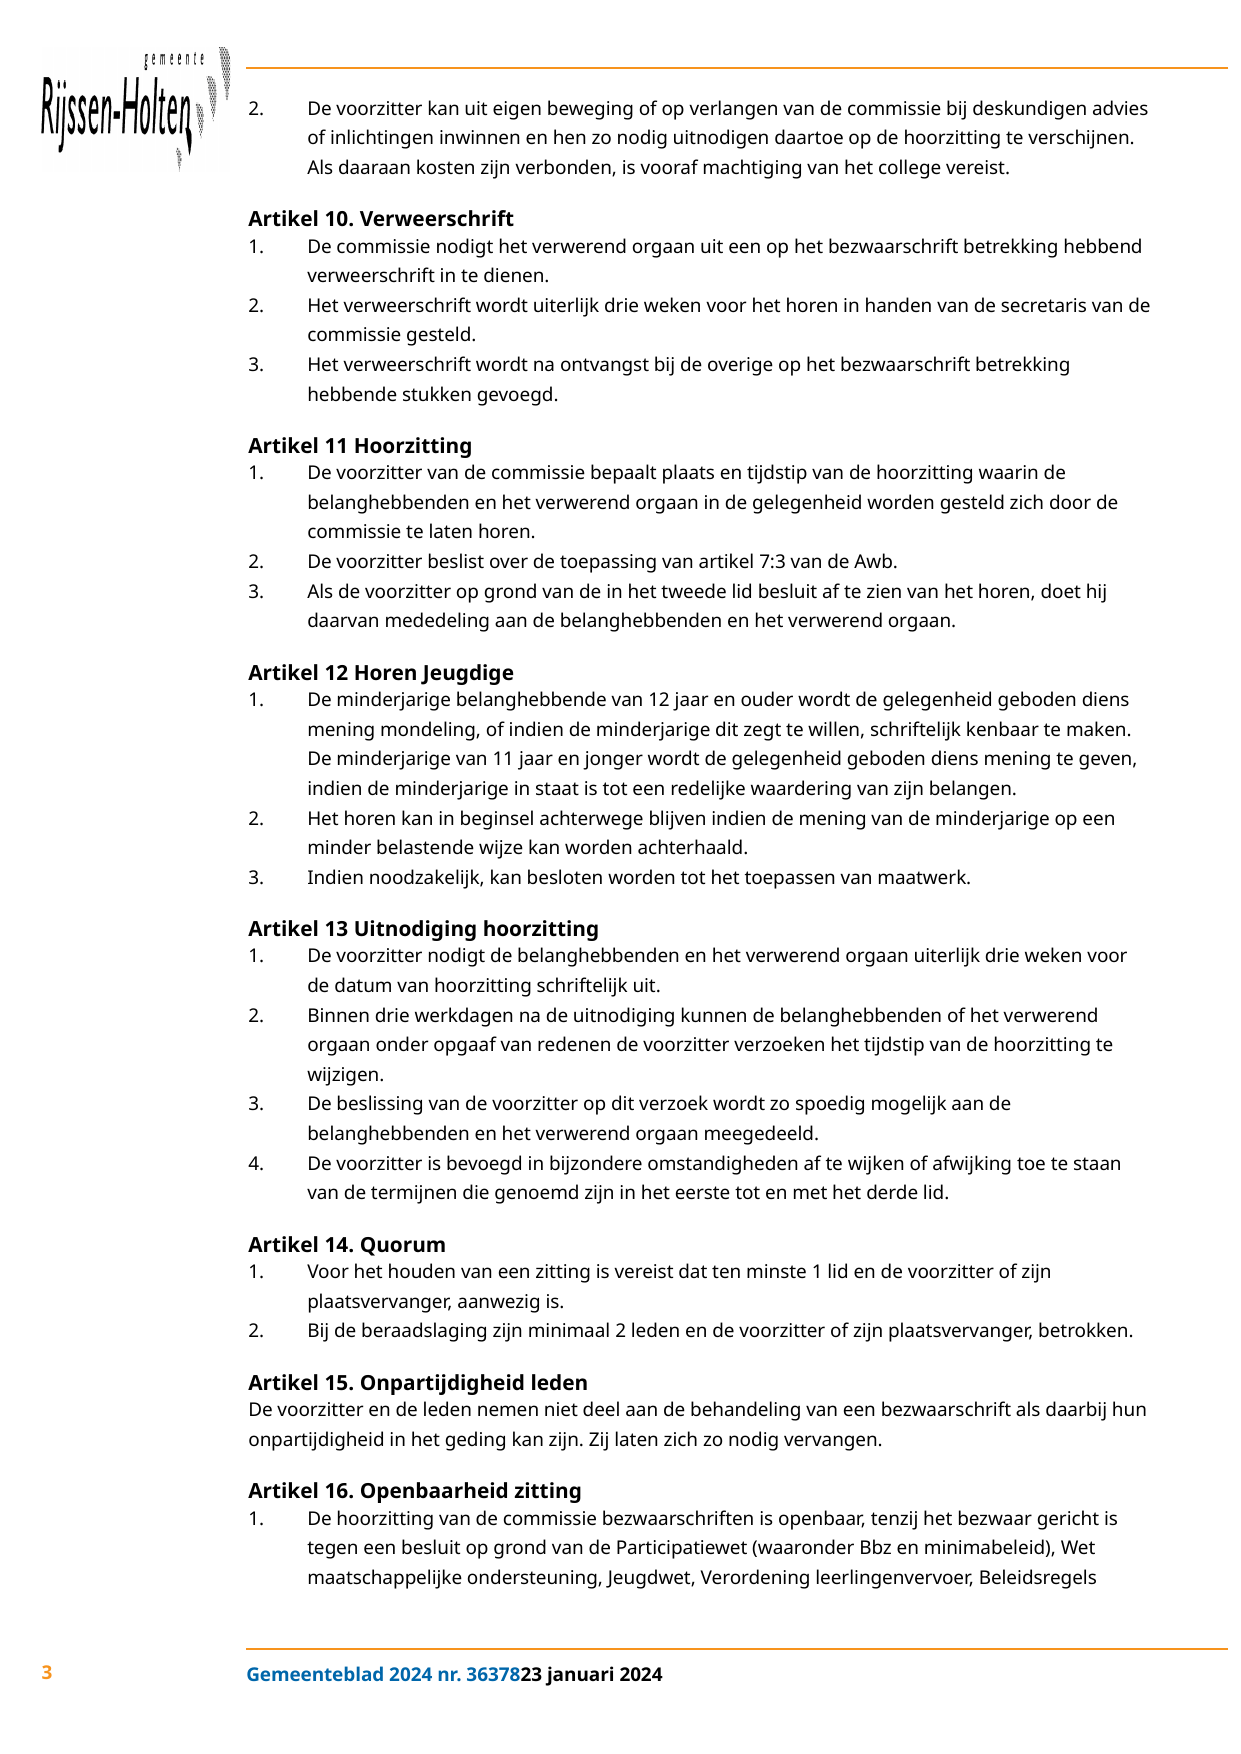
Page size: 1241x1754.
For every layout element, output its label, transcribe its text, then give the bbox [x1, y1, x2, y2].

text Artikel 15. Onpartijdigheid leden [248, 1368, 1152, 1396]
list Voor het houden van een zitting is vereist dat ten minste 1 lid en de voorzitter of zijn plaatsvervanger, aanwezig is. [248, 1258, 1152, 1313]
list De voorzitter is bevoegd in bijzondere omstandigheden af te wijken of afwijking toe te staan van de termijnen die genoemd zijn in het eerste tot en met het derde lid. [248, 1150, 1152, 1205]
text Artikel 11 Hoorzitting [248, 431, 1152, 459]
text Artikel 10. Verweerschrift [248, 204, 1152, 233]
list De voorzitter kan uit eigen beweging of op verlangen van de commissie bij deskundigen advies of inlichtingen inwinnen en hen zo nodig uitnodigen daartoe op de hoorzitting te verschijnen. Als daaraan kosten zijn verbonden, is vooraf machtiging van het college vereist. [248, 95, 1152, 180]
list De minderjarige belanghebbende van 12 jaar en ouder wordt de gelegenheid geboden diens mening mondeling, of indien de minderjarige dit zegt te willen, schriftelijk kenbaar te maken. De minderjarige van 11 jaar en jonger wordt de gelegenheid geboden diens mening te geven, indien de minderjarige in staat is tot een redelijke waardering van zijn belangen. [248, 686, 1152, 801]
list De hoorzitting van de commissie bezwaarschriften is openbaar, tenzij het bezwaar gericht is tegen een besluit op grond van de Participatiewet (waaronder Bbz en minimabeleid), Wet maatschappelijke ondersteuning, Jeugdwet, Verordening leerlingenvervoer, Beleidsregels [248, 1505, 1152, 1589]
text Artikel 13 Uitnodiging hoorzitting [248, 914, 1152, 943]
list Binnen drie werkdagen na de uitnodiging kunnen de belanghebbenden of het verwerend orgaan onder opgaaf van redenen de voorzitter verzoeken het tijdstip van de hoorzitting te wijzigen. [248, 1002, 1152, 1087]
picture [41, 47, 231, 172]
list De voorzitter beslist over de toepassing van artikel 7:3 van de Awb. [248, 548, 1152, 574]
list Het verweerschrift wordt uiterlijk drie weken voor het horen in handen van de secretaris van de commissie gesteld. [248, 292, 1152, 347]
text Artikel 16. Openbaarheid zitting [248, 1476, 1152, 1505]
list Als de voorzitter op grond van de in het tweede lid besluit af te zien van het horen, doet hij daarvan mededeling aan de belanghebbenden en het verwerend orgaan. [248, 578, 1152, 633]
list De voorzitter van de commissie bepaalt plaats en tijdstip van de hoorzitting waarin de belanghebbenden en het verwerend orgaan in de gelegenheid worden gesteld zich door de commissie te laten horen. [248, 459, 1152, 544]
text Artikel 12 Horen Jeugdige [248, 658, 1152, 686]
list Het horen kan in beginsel achterwege blijven indien de mening van de minderjarige op een minder belastende wijze kan worden achterhaald. [248, 805, 1152, 860]
list Bij de beraadslaging zijn minimaal 2 leden en de voorzitter of zijn plaatsvervanger, betrokken. [248, 1317, 1152, 1343]
list De voorzitter nodigt de belanghebbenden en het verwerend orgaan uiterlijk drie weken voor de datum van hoorzitting schriftelijk uit. [248, 943, 1152, 998]
text Artikel 14. Quorum [248, 1230, 1152, 1258]
list De beslissing van de voorzitter op dit verzoek wordt zo spoedig mogelijk aan de belanghebbenden en het verwerend orgaan meegedeeld. [248, 1091, 1152, 1146]
list De commissie nodigt het verwerend orgaan uit een op het bezwaarschrift betrekking hebbend verweerschrift in te dienen. [248, 233, 1152, 288]
text De voorzitter en de leden nemen niet deel aan de behandeling van een bezwaarschrift als daarbij hun onpartijdigheid in het geding kan zijn. Zij laten zich zo nodig vervangen. [248, 1396, 1152, 1452]
list Indien noodzakelijk, kan besloten worden tot het toepassen van maatwerk. [248, 864, 1152, 889]
list Het verweerschrift wordt na ontvangst bij de overige op het bezwaarschrift betrekking hebbende stukken gevoegd. [248, 351, 1152, 406]
